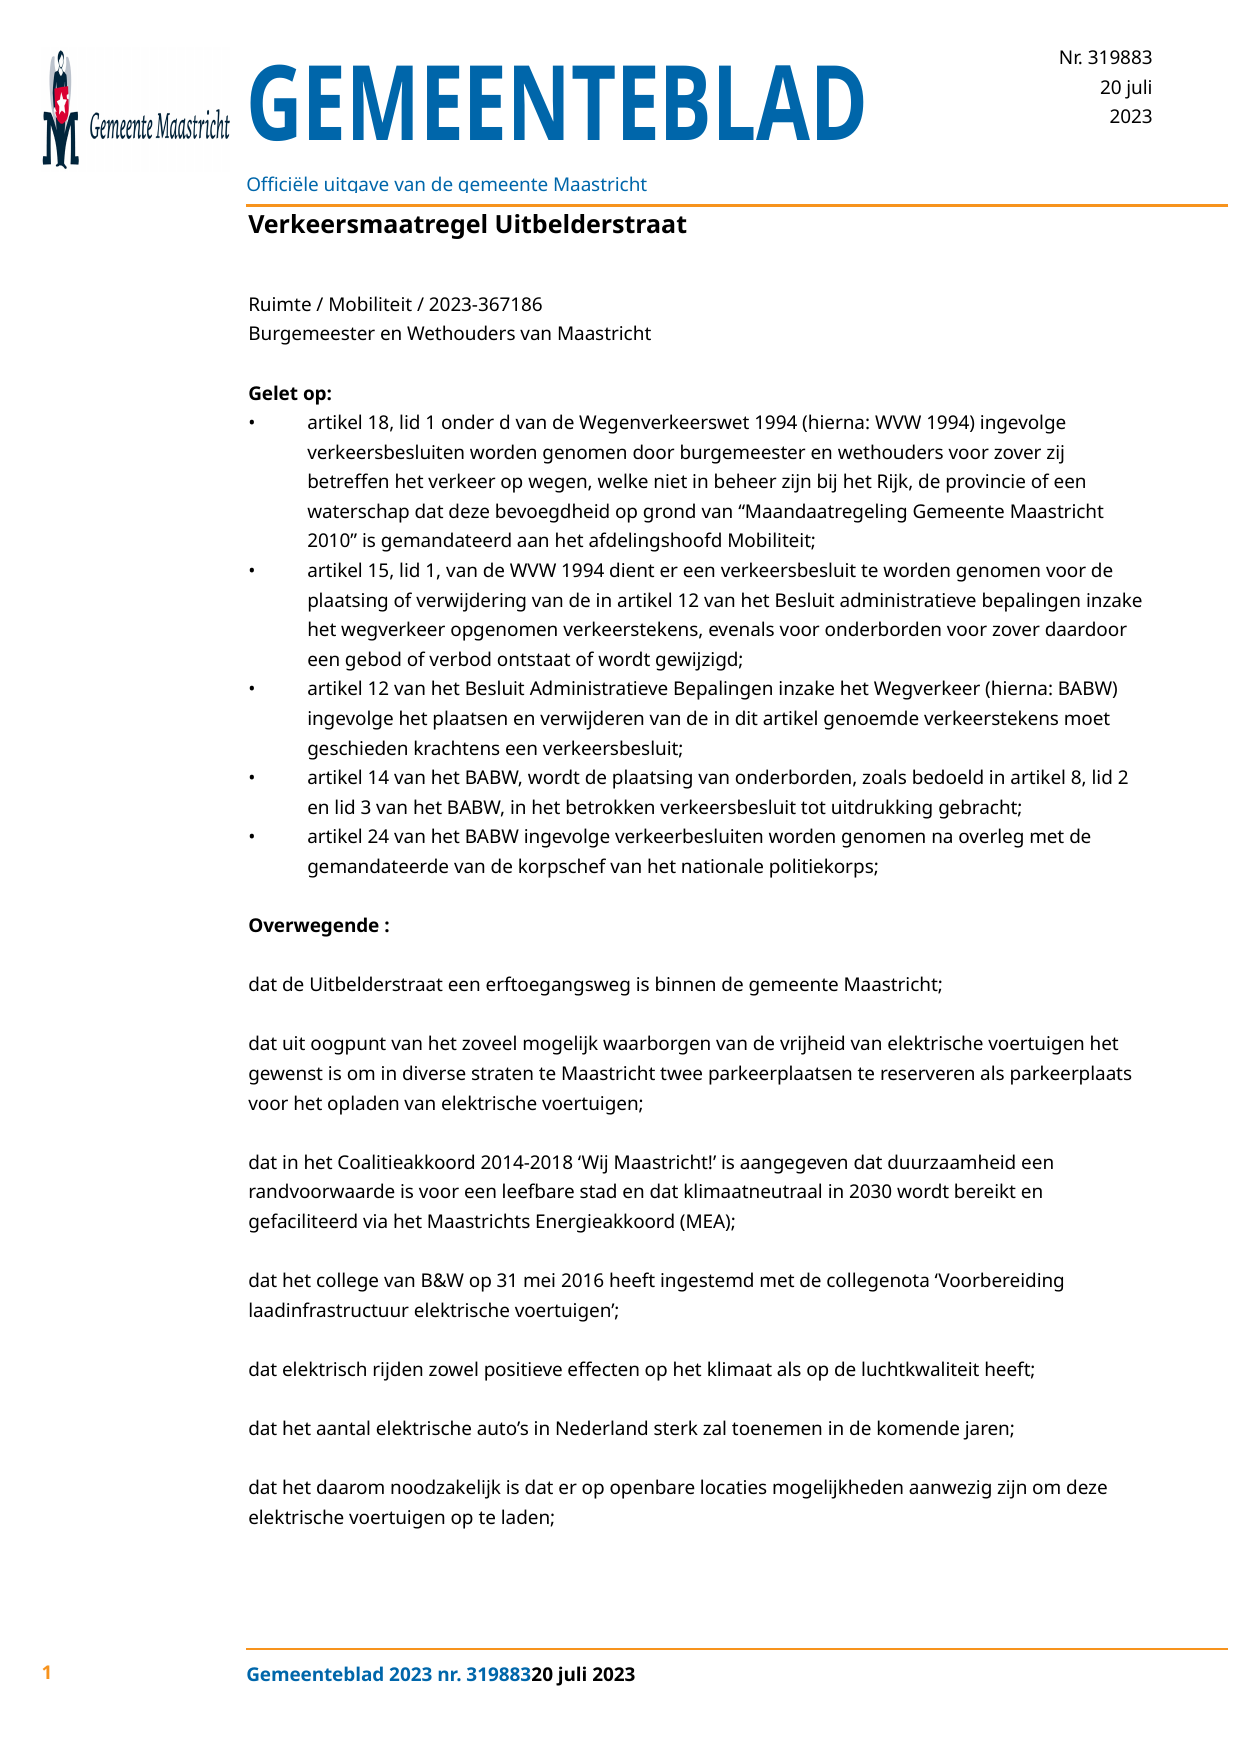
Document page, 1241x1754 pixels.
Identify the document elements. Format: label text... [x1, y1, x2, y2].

text Verkeersmaatregel Uitbelderstraat [248, 207, 1152, 241]
picture [41, 47, 231, 172]
text Overwegende : [248, 912, 1152, 938]
text dat in het Coalitieakkoord 2014-2018 ‘Wij Maastricht!’ is aangegeven dat duurzaamheid een randvoorwaarde is voor een leefbare stad en dat klimaatneutraal in 2030 wordt bereikt en gefaciliteerd via het Maastrichts Energieakkoord (MEA); [248, 1149, 1152, 1234]
text dat het college van B&W op 31 mei 2016 heeft ingestemd met de collegenota ‘Voorbereiding laadinfrastructuur elektrische voertuigen’; [248, 1267, 1152, 1323]
text dat het aantal elektrische auto’s in Nederland sterk zal toenemen in de komende jaren; [248, 1415, 1152, 1441]
text dat elektrisch rijden zowel positieve effecten op het klimaat als op de luchtkwaliteit heeft; [248, 1356, 1152, 1382]
text dat het daarom noodzakelijk is dat er op openbare locaties mogelijkheden aanwezig zijn om deze elektrische voertuigen op te laden; [248, 1474, 1152, 1530]
text dat uit oogpunt van het zoveel mogelijk waarborgen van de vrijheid van elektrische voertuigen het gewenst is om in diverse straten te Maastricht twee parkeerplaatsen te reserveren als parkeerplaats voor het opladen van elektrische voertuigen; [248, 1031, 1152, 1116]
list artikel 14 van het BABW, wordt de plaatsing van onderborden, zoals bedoeld in artikel 8, lid 2 en lid 3 van het BABW, in het betrokken verkeersbesluit tot uitdrukking gebracht; [248, 764, 1152, 820]
text Ruimte / Mobiliteit / 2023-367186 [248, 291, 1152, 317]
text Burgemeester en Wethouders van Maastricht [248, 321, 1152, 346]
list artikel 15, lid 1, van de WVW 1994 dient er een verkeersbesluit te worden genomen voor de plaatsing of verwijdering van de in artikel 12 van het Besluit administratieve bepalingen inzake het wegverkeer opgenomen verkeerstekens, evenals voor onderborden voor zover daardoor een gebod of verbod ontstaat of wordt gewijzigd; [248, 557, 1152, 672]
list artikel 18, lid 1 onder d van de Wegenverkeerswet 1994 (hierna: WVW 1994) ingevolge verkeersbesluiten worden genomen door burgemeester en wethouders voor zover zij betreffen het verkeer op wegen, welke niet in beheer zijn bij het Rijk, de provincie of een waterschap dat deze bevoegdheid op grond van “Maandaatregeling Gemeente Maastricht 2010” is gemandateerd aan het afdelingshoofd Mobiliteit; [248, 409, 1152, 553]
text dat de Uitbelderstraat een erftoegangsweg is binnen de gemeente Maastricht; [248, 971, 1152, 997]
list artikel 24 van het BABW ingevolge verkeerbesluiten worden genomen na overleg met de gemandateerde van de korpschef van het nationale politiekorps; [248, 823, 1152, 879]
list artikel 12 van het Besluit Administratieve Bepalingen inzake het Wegverkeer (hierna: BABW) ingevolge het plaatsen en verwijderen van de in dit artikel genoemde verkeerstekens moet geschieden krachtens een verkeersbesluit; [248, 676, 1152, 761]
text Gelet op: [248, 380, 1152, 406]
